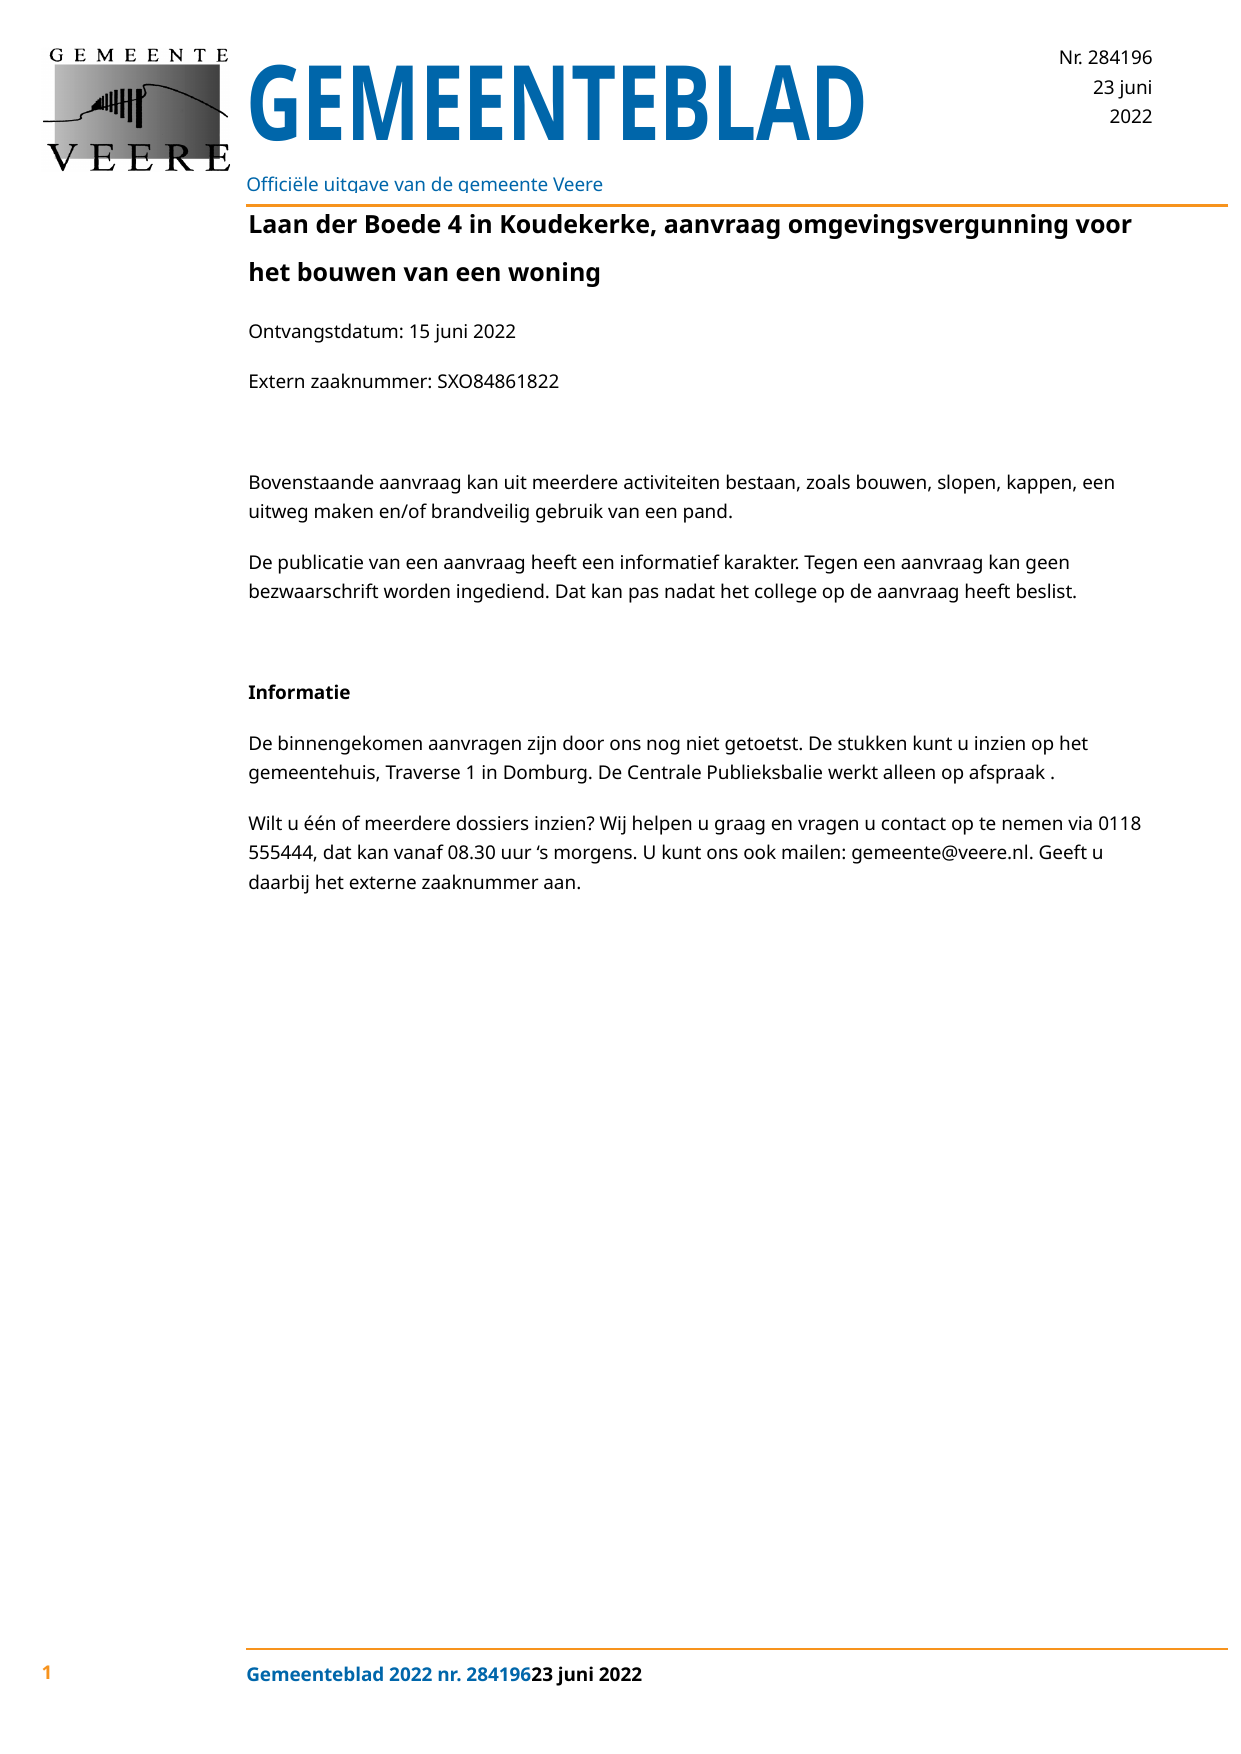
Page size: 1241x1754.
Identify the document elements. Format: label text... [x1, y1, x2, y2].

text De binnengekomen aanvragen zijn door ons nog niet getoetst. De stukken kunt u inzien op het gemeentehuis, Traverse 1 in Domburg. De Centrale Publieksbalie werkt alleen op afspraak . [248, 730, 1152, 785]
picture [41, 47, 231, 172]
text De publicatie van een aanvraag heeft een informatief karakter. Tegen een aanvraag kan geen bezwaarschrift worden ingediend. Dat kan pas nadat het college op de aanvraag heeft beslist. [248, 549, 1152, 604]
text Informatie [248, 679, 1152, 705]
text Wilt u één of meerdere dossiers inzien? Wij helpen u graag en vragen u contact op te nemen via 0118 555444, dat kan vanaf 08.30 uur ‘s morgens. U kunt ons ook mailen: gemeente@veere.nl. Geeft u daarbij het externe zaaknummer aan. [248, 810, 1152, 895]
text Laan der Boede 4 in Koudekerke, aanvraag omgevingsvergunning voor het bouwen van een woning [248, 207, 1152, 288]
text Bovenstaande aanvraag kan uit meerdere activiteiten bestaan, zoals bouwen, slopen, kappen, een uitweg maken en/of brandveilig gebruik van een pand. [248, 469, 1152, 524]
text Ontvangstdatum: 15 juni 2022 [248, 318, 1152, 344]
text Extern zaaknummer: SXO84861822 [248, 368, 1152, 394]
